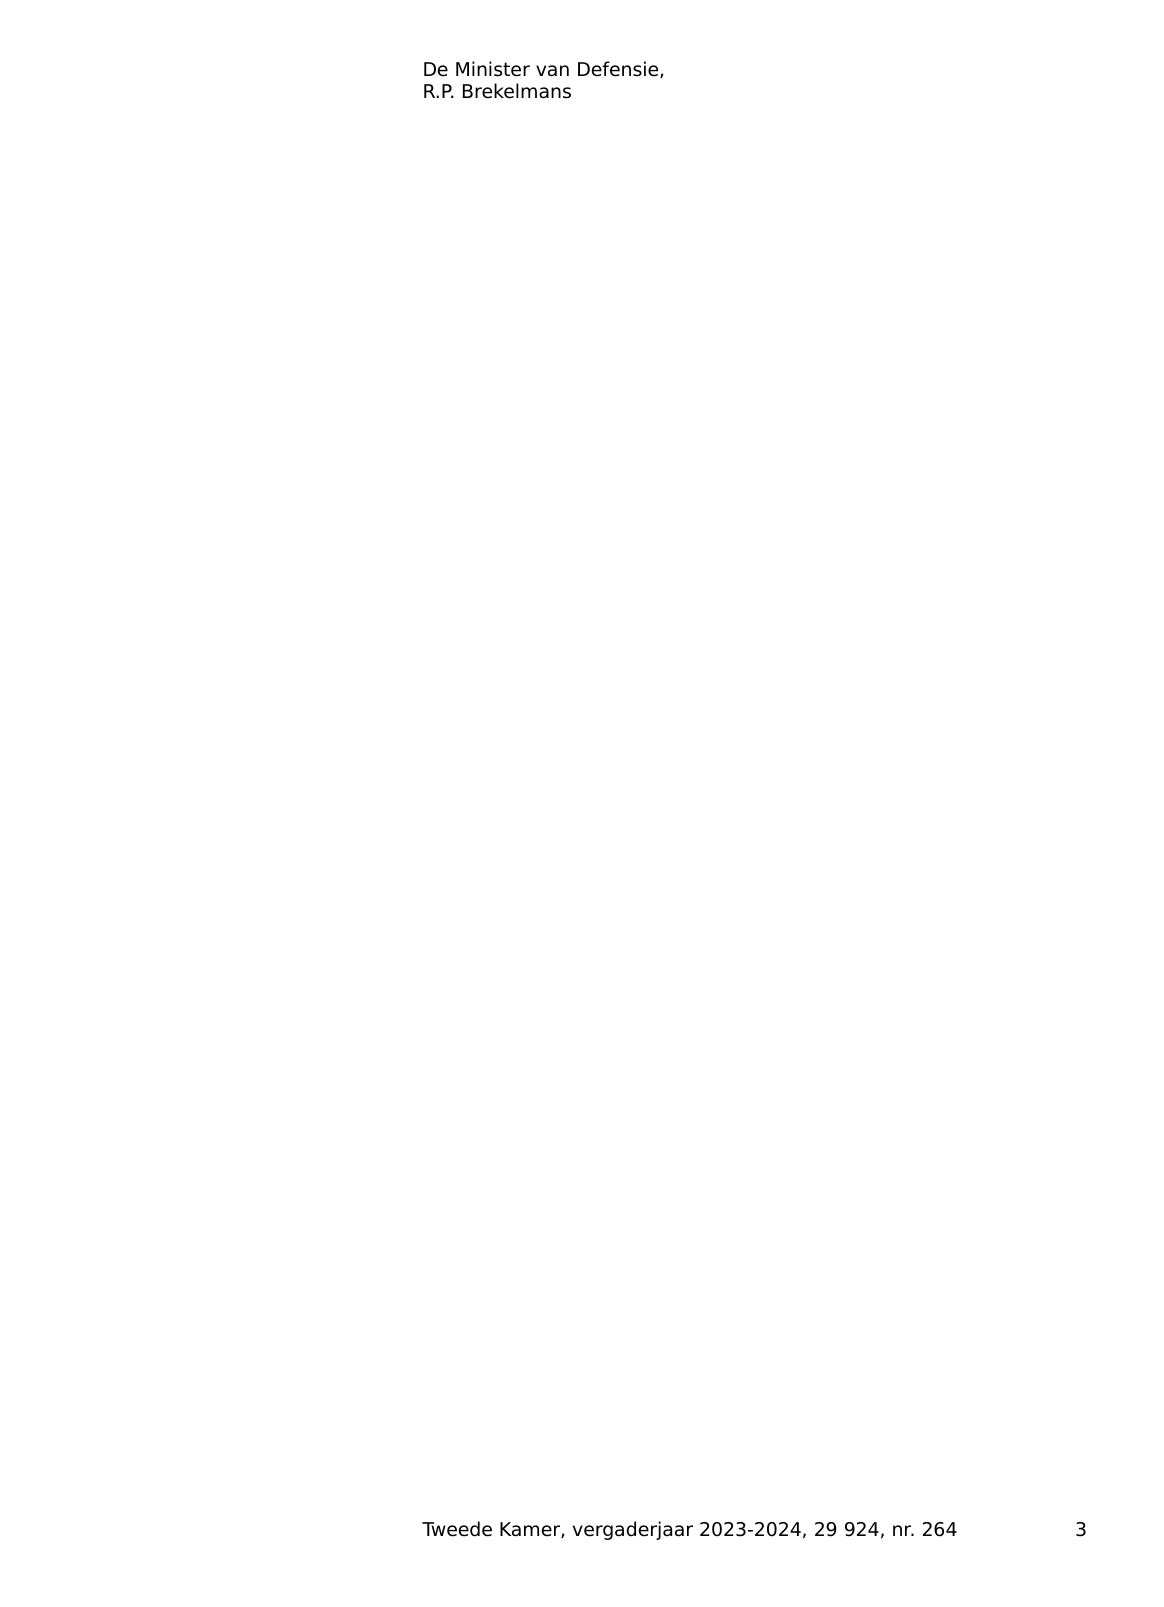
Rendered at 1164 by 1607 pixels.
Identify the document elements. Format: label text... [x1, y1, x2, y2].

text De Minister van Defensie, R.P. Brekelmans [422, 59, 1087, 103]
